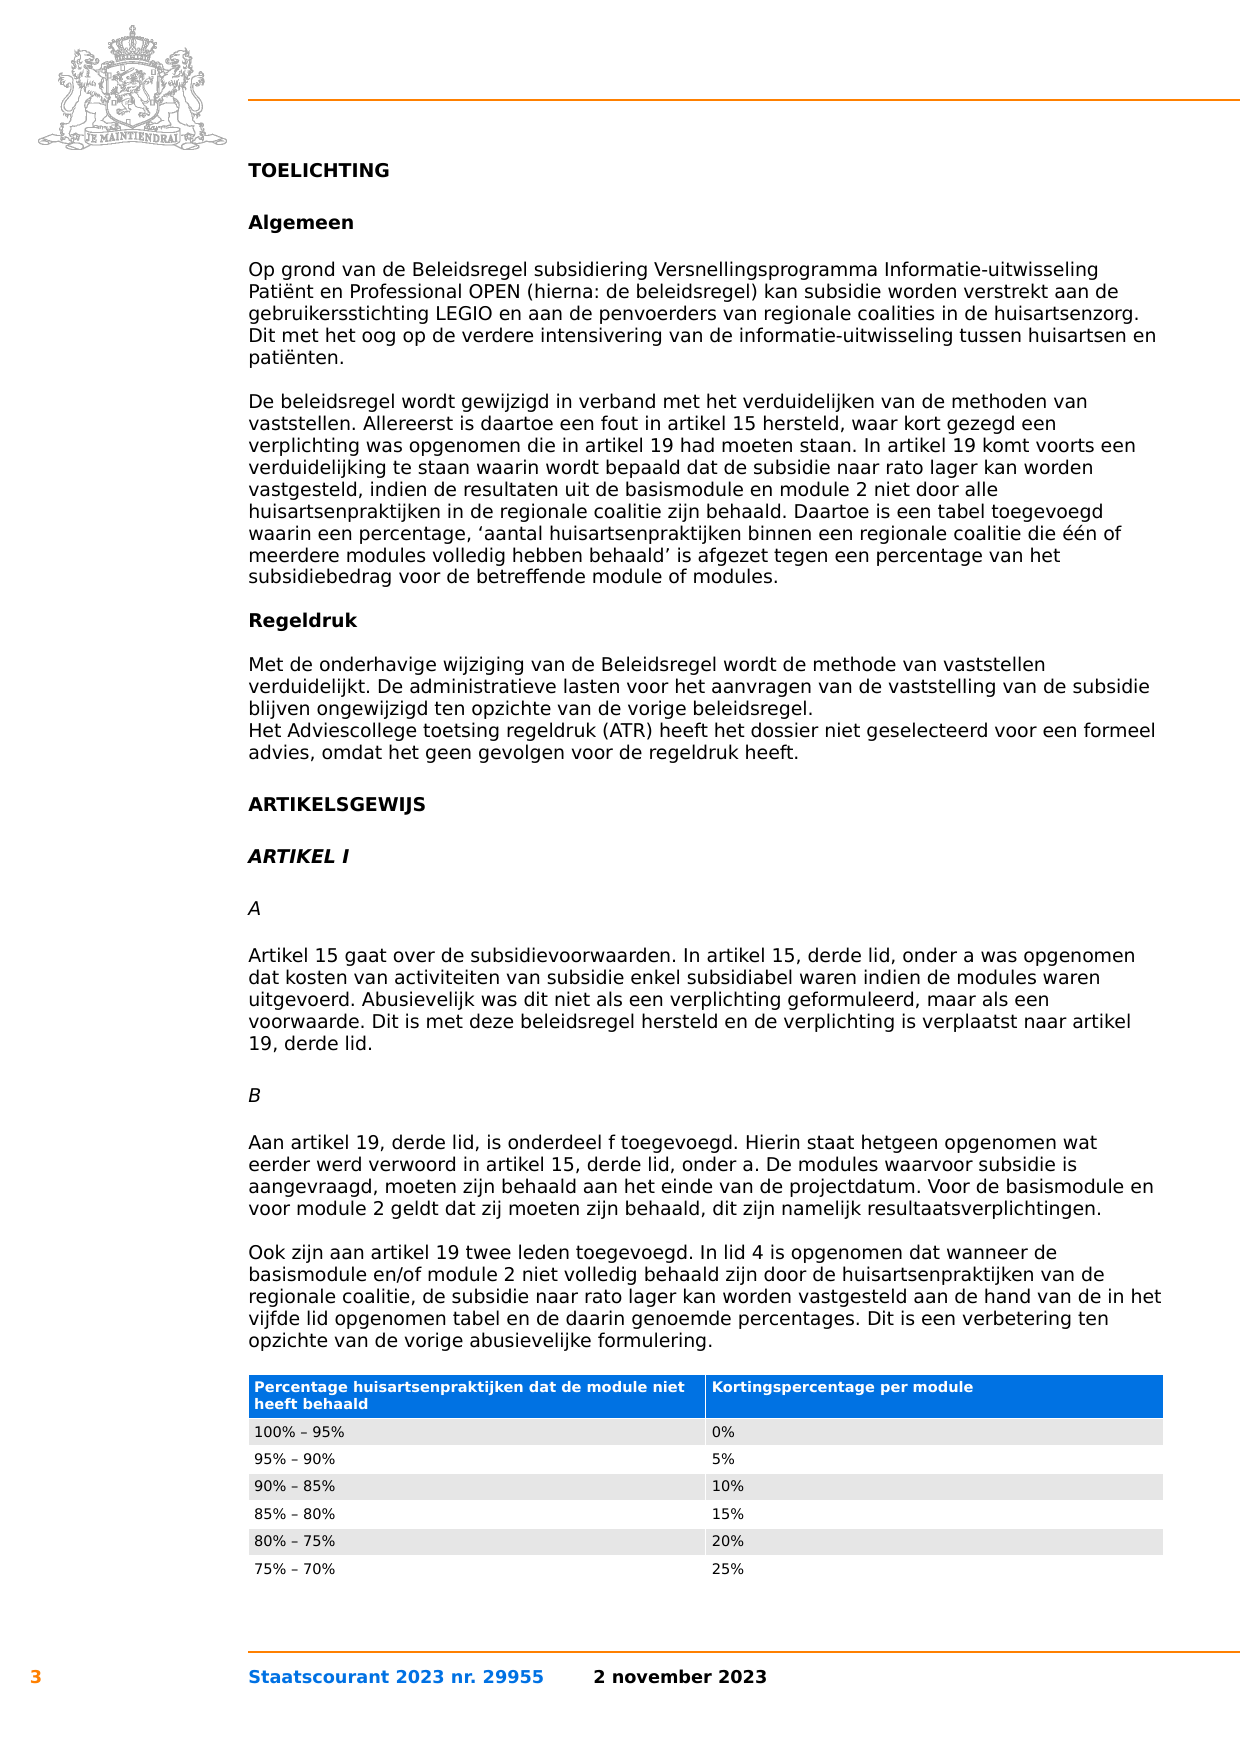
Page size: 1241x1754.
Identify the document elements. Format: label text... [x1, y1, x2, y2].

table_cell 20% [706, 1529, 1163, 1555]
text Ook zijn aan artikel 19 twee leden toegevoegd. In lid 4 is opgenomen dat wanneer de basismodule en/of module 2 niet volledig behaald zijn door de huisartsenpraktijken van de regionale coalitie, de subsidie naar rato lager kan worden vastgesteld aan de hand van de in het vijfde lid opgenomen tabel en de daarin genoemde percentages. Dit is een verbetering ten opzichte van de vorige abusievelijke formulering. [248, 1242, 1163, 1352]
text De beleidsregel wordt gewijzigd in verband met het verduidelijken van de methoden van vaststellen. Allereerst is daartoe een fout in artikel 15 hersteld, waar kort gezegd een verplichting was opgenomen die in artikel 19 had moeten staan. In artikel 19 komt voorts een verduidelijking te staan waarin wordt bepaald dat de subsidie naar rato lager kan worden vastgesteld, indien de resultaten uit de basismodule en module 2 niet door alle huisartsenpraktijken in de regionale coalitie zijn behaald. Daartoe is een tabel toegevoegd waarin een percentage, ‘aantal huisartsenpraktijken binnen een regionale coalitie die één of meerdere modules volledig hebben behaald’ is afgezet tegen een percentage van het subsidiebedrag voor de betreffende module of modules. [248, 391, 1163, 588]
table_cell 90% – 85% [249, 1474, 705, 1500]
table_cell 0% [706, 1419, 1163, 1445]
text Met de onderhavige wijziging van de Beleidsregel wordt de methode van vaststellen verduidelijkt. De administratieve lasten voor het aanvragen van de vaststelling van de subsidie blijven ongewijzigd ten opzichte van de vorige beleidsregel. [248, 654, 1163, 720]
subtitle Regeldruk [248, 610, 1163, 632]
table_cell 85% – 80% [249, 1501, 705, 1527]
subtitle ARTIKEL I [248, 846, 1163, 868]
table_cell 15% [706, 1501, 1163, 1527]
table_cell 25% [706, 1556, 1163, 1582]
table_cell 5% [706, 1446, 1163, 1473]
text Aan artikel 19, derde lid, is onderdeel f toegevoegd. Hierin staat hetgeen opgenomen wat eerder werd verwoord in artikel 15, derde lid, onder a. De modules waarvoor subsidie is aangevraagd, moeten zijn behaald aan het einde van de projectdatum. Voor de basismodule en voor module 2 geldt dat zij moeten zijn behaald, dit zijn namelijk resultaatsverplichtingen. [248, 1132, 1163, 1220]
subtitle B [248, 1085, 1163, 1107]
table_cell 95% – 90% [249, 1446, 705, 1473]
text Het Adviescollege toetsing regeldruk (ATR) heeft het dossier niet geselecteerd voor een formeel advies, omdat het geen gevolgen voor de regeldruk heeft. [248, 720, 1163, 764]
subtitle ARTIKELSGEWIJS [248, 794, 1163, 816]
table_cell 100% – 95% [249, 1419, 705, 1445]
subtitle Algemeen [248, 212, 1163, 234]
table_cell 75% – 70% [249, 1556, 705, 1582]
table_cell 80% – 75% [249, 1529, 705, 1555]
text Artikel 15 gaat over de subsidievoorwaarden. In artikel 15, derde lid, onder a was opgenomen dat kosten van activiteiten van subsidie enkel subsidiabel waren indien de modules waren uitgevoerd. Abusievelijk was dit niet als een verplichting geformuleerd, maar als een voorwaarde. Dit is met deze beleidsregel hersteld en de verplichting is verplaatst naar artikel 19, derde lid. [248, 945, 1163, 1055]
table_header Kortingspercentage per module [706, 1375, 1163, 1418]
subtitle TOELICHTING [248, 160, 1163, 182]
text Op grond van de Beleidsregel subsidiering Versnellingsprogramma Informatie-uitwisseling Patiënt en Professional OPEN (hierna: de beleidsregel) kan subsidie worden verstrekt aan de gebruikersstichting LEGIO en aan de penvoerders van regionale coalities in de huisartsenzorg. Dit met het oog op de verdere intensivering van de informatie-uitwisseling tussen huisartsen en patiënten. [248, 259, 1163, 369]
picture [38, 25, 227, 150]
table_header Percentage huisartsenpraktijken dat de module niet heeft behaald [249, 1375, 705, 1418]
table_cell 10% [706, 1474, 1163, 1500]
subtitle A [248, 898, 1163, 920]
